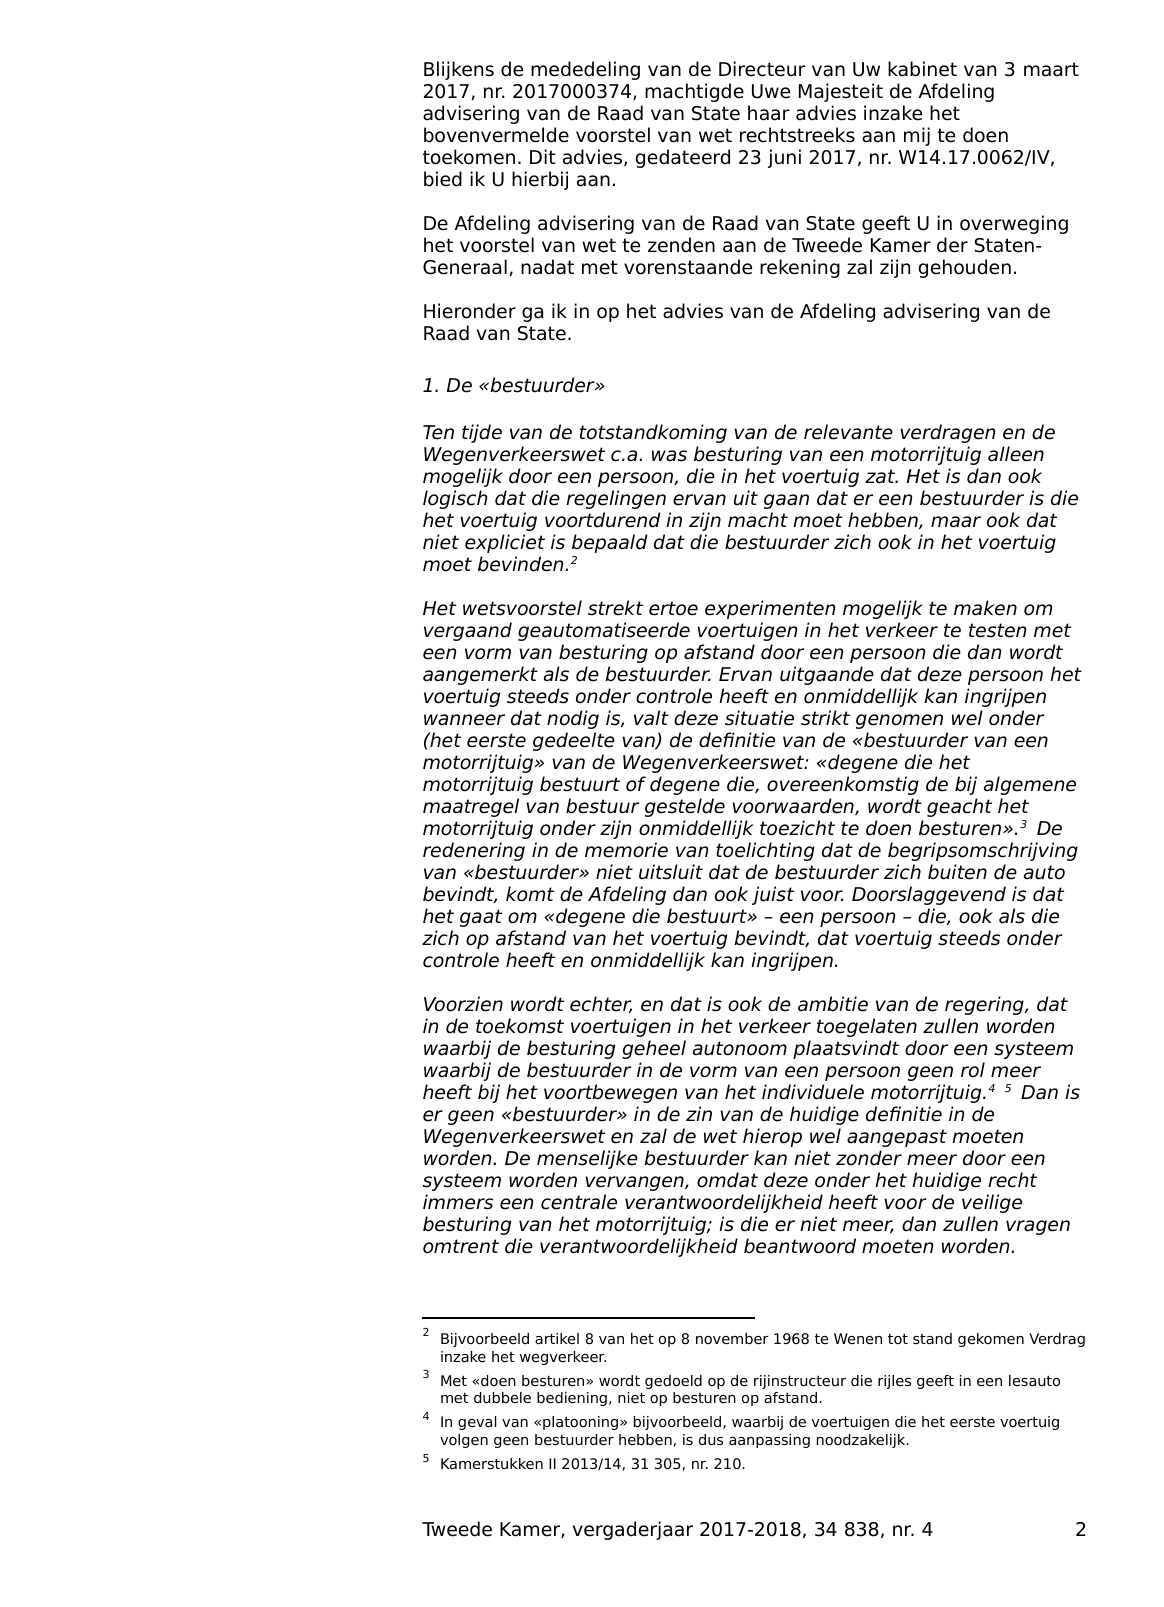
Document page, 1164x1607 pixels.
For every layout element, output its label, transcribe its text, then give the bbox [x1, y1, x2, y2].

text Met «doen besturen» wordt gedoeld op de rijinstructeur die rijles geeft in een lesauto met dubbele bediening, niet op besturen op afstand. [422, 1368, 1087, 1407]
text In geval van «platooning» bijvoorbeeld, waarbij de voertuigen die het eerste voertuig volgen geen bestuurder hebben, is dus aanpassing noodzakelijk. [422, 1410, 1087, 1449]
text Het wetsvoorstel strekt ertoe experimenten mogelijk te maken om vergaand geautomatiseerde voertuigen in het verkeer te testen met een vorm van besturing op afstand door een persoon die dan wordt aangemerkt als de bestuurder. Ervan uitgaande dat deze persoon het voertuig steeds onder controle heeft en onmiddellijk kan ingrijpen wanneer dat nodig is, valt deze situatie strikt genomen wel onder (het eerste gedeelte van) de definitie van de «bestuurder van een motorrijtuig» van de Wegenverkeerswet: «degene die het motorrijtuig bestuurt of degene die, overeenkomstig de bij algemene maatregel van bestuur gestelde voorwaarden, wordt geacht het motorrijtuig onder zijn onmiddellijk toezicht te doen besturen». De redenering in de memorie van toelichting dat de begripsomschrijving van «bestuurder» niet uitsluit dat de bestuurder zich buiten de auto bevindt, komt de Afdeling dan ook juist voor. Doorslaggevend is dat het gaat om «degene die bestuurt» – een persoon – die, ook als die zich op afstand van het voertuig bevindt, dat voertuig steeds onder controle heeft en onmiddellijk kan ingrijpen. [422, 598, 1087, 972]
text Hieronder ga ik in op het advies van de Afdeling advisering van de Raad van State. [422, 301, 1087, 345]
text De Afdeling advisering van de Raad van State geeft U in overweging het voorstel van wet te zenden aan de Tweede Kamer der Staten-Generaal, nadat met vorenstaande rekening zal zijn gehouden. [422, 213, 1087, 279]
text Ten tijde van de totstandkoming van de relevante verdragen en de Wegenverkeerswet c.a. was besturing van een motorrijtuig alleen mogelijk door een persoon, die in het voertuig zat. Het is dan ook logisch dat die regelingen ervan uit gaan dat er een bestuurder is die het voertuig voortdurend in zijn macht moet hebben, maar ook dat niet expliciet is bepaald dat die bestuurder zich ook in het voertuig moet bevinden. [422, 422, 1087, 576]
text Kamerstukken II 2013/14, 31 305, nr. 210. [422, 1452, 1087, 1474]
text Voorzien wordt echter, en dat is ook de ambitie van de regering, dat in de toekomst voertuigen in het verkeer toegelaten zullen worden waarbij de besturing geheel autonoom plaatsvindt door een systeem waarbij de bestuurder in de vorm van een persoon geen rol meer heeft bij het voortbewegen van het individuele motorrijtuig. Dan is er geen «bestuurder» in de zin van de huidige definitie in de Wegenverkeerswet en zal de wet hierop wel aangepast moeten worden. De menselijke bestuurder kan niet zonder meer door een systeem worden vervangen, omdat deze onder het huidige recht immers een centrale verantwoordelijkheid heeft voor de veilige besturing van het motorrijtuig; is die er niet meer, dan zullen vragen omtrent die verantwoordelijkheid beantwoord moeten worden. [422, 994, 1087, 1258]
text Bijvoorbeeld artikel 8 van het op 8 november 1968 te Wenen tot stand gekomen Verdrag inzake het wegverkeer. [422, 1327, 1087, 1366]
subtitle 1. De «bestuurder» [422, 375, 1087, 397]
text Blijkens de mededeling van de Directeur van Uw kabinet van 3 maart 2017, nr. 2017000374, machtigde Uwe Majesteit de Afdeling advisering van de Raad van State haar advies inzake het bovenvermelde voorstel van wet rechtstreeks aan mij te doen toekomen. Dit advies, gedateerd 23 juni 2017, nr. W14.17.0062/IV, bied ik U hierbij aan. [422, 59, 1087, 191]
